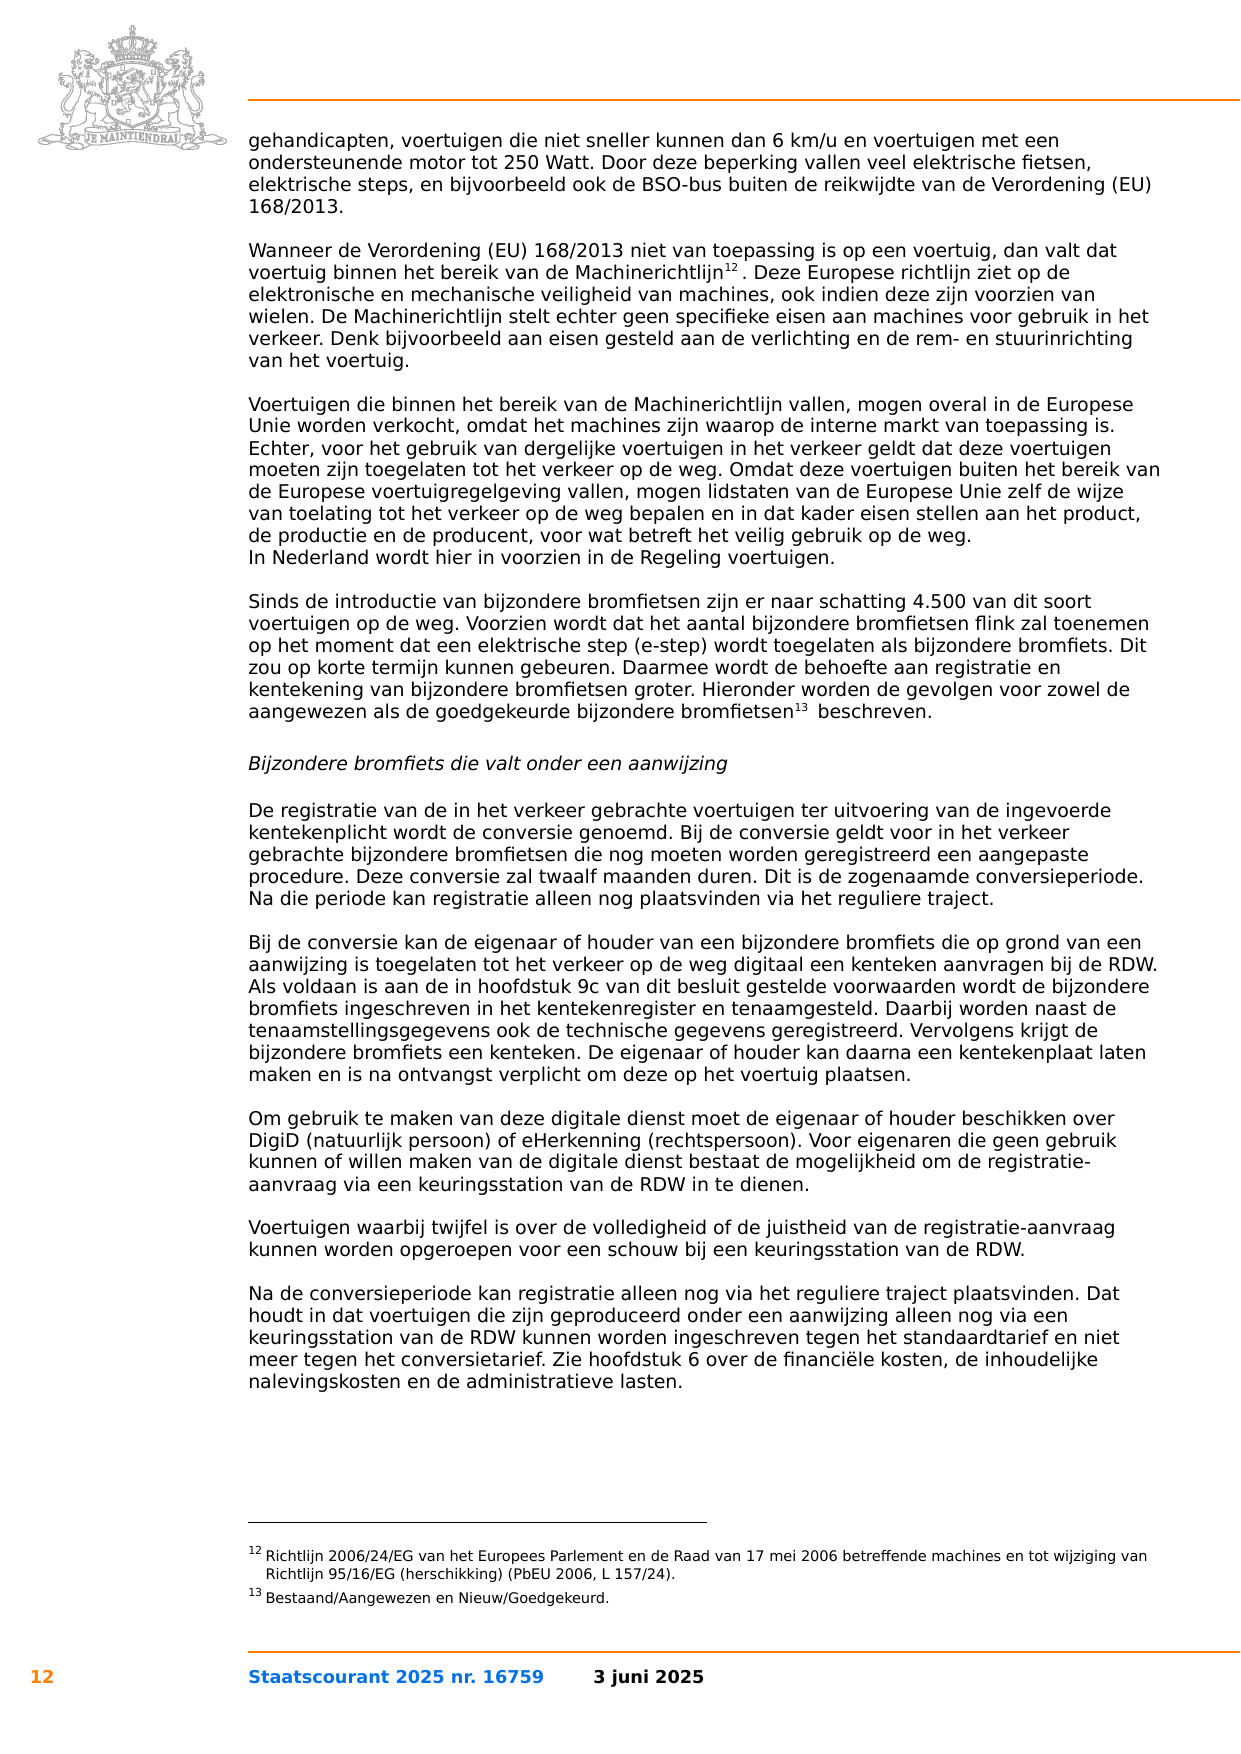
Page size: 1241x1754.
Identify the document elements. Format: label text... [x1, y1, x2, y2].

text Bij de conversie kan de eigenaar of houder van een bijzondere bromfiets die op grond van een aanwijzing is toegelaten tot het verkeer op de weg digitaal een kenteken aanvragen bij de RDW. Als voldaan is aan de in hoofdstuk 9c van dit besluit gestelde voorwaarden wordt de bijzondere bromfiets ingeschreven in het kentekenregister en tenaamgesteld. Daarbij worden naast de tenaamstellingsgegevens ook de technische gegevens geregistreerd. Vervolgens krijgt de bijzondere bromfiets een kenteken. De eigenaar of houder kan daarna een kentekenplaat laten maken en is na ontvangst verplicht om deze op het voertuig plaatsen. [248, 932, 1163, 1086]
text De registratie van de in het verkeer gebrachte voertuigen ter uitvoering van de ingevoerde kentekenplicht wordt de conversie genoemd. Bij de conversie geldt voor in het verkeer gebrachte bijzondere bromfietsen die nog moeten worden geregistreerd een aangepaste procedure. Deze conversie zal twaalf maanden duren. Dit is de zogenaamde conversieperiode. Na die periode kan registratie alleen nog plaatsvinden via het reguliere traject. [248, 800, 1163, 910]
text Richtlijn 2006/24/EG van het Europees Parlement en de Raad van 17 mei 2006 betreffende machines en tot wijziging van Richtlijn 95/16/EG (herschikking) (PbEU 2006, L 157/24). [248, 1544, 1163, 1583]
text Na de conversieperiode kan registratie alleen nog via het reguliere traject plaatsvinden. Dat houdt in dat voertuigen die zijn geproduceerd onder een aanwijzing alleen nog via een keuringsstation van de RDW kunnen worden ingeschreven tegen het standaardtarief en niet meer tegen het conversietarief. Zie hoofdstuk 6 over de financiële kosten, de inhoudelijke nalevingskosten en de administratieve lasten. [248, 1283, 1163, 1393]
text Wanneer de Verordening (EU) 168/2013 niet van toepassing is op een voertuig, dan valt dat voertuig binnen het bereik van de Machinerichtlijn. Deze Europese richtlijn ziet op de elektronische en mechanische veiligheid van machines, ook indien deze zijn voorzien van wielen. De Machinerichtlijn stelt echter geen specifieke eisen aan machines voor gebruik in het verkeer. Denk bijvoorbeeld aan eisen gesteld aan de verlichting en de rem- en stuurinrichting van het voertuig. [248, 240, 1163, 372]
text Om gebruik te maken van deze digitale dienst moet de eigenaar of houder beschikken over DigiD (natuurlijk persoon) of eHerkenning (rechtspersoon). Voor eigenaren die geen gebruik kunnen of willen maken van de digitale dienst bestaat de mogelijkheid om de registratie-aanvraag via een keuringsstation van de RDW in te dienen. [248, 1107, 1163, 1195]
picture [38, 25, 227, 150]
text Voertuigen die binnen het bereik van de Machinerichtlijn vallen, mogen overal in de Europese Unie worden verkocht, omdat het machines zijn waarop de interne markt van toepassing is. Echter, voor het gebruik van dergelijke voertuigen in het verkeer geldt dat deze voertuigen moeten zijn toegelaten tot het verkeer op de weg. Omdat deze voertuigen buiten het bereik van de Europese voertuigregelgeving vallen, mogen lidstaten van de Europese Unie zelf de wijze van toelating tot het verkeer op de weg bepalen en in dat kader eisen stellen aan het product, de productie en de producent, voor wat betreft het veilig gebruik op de weg. [248, 393, 1163, 547]
text In Nederland wordt hier in voorzien in de Regeling voertuigen. [248, 547, 1163, 569]
text Voertuigen waarbij twijfel is over de volledigheid of de juistheid van de registratie-aanvraag kunnen worden opgeroepen voor een schouw bij een keuringsstation van de RDW. [248, 1217, 1163, 1261]
text Bestaand/Aangewezen en Nieuw/Goedgekeurd. [248, 1586, 1163, 1608]
subtitle Bijzondere bromfiets die valt onder een aanwijzing [248, 753, 1163, 775]
text gehandicapten, voertuigen die niet sneller kunnen dan 6 km/u en voertuigen met een ondersteunende motor tot 250 Watt. Door deze beperking vallen veel elektrische fietsen, elektrische steps, en bijvoorbeeld ook de BSO-bus buiten de reikwijdte van de Verordening (EU) 168/2013. [248, 130, 1163, 218]
text Sinds de introductie van bijzondere bromfietsen zijn er naar schatting 4.500 van dit soort voertuigen op de weg. Voorzien wordt dat het aantal bijzondere bromfietsen flink zal toenemen op het moment dat een elektrische step (e-step) wordt toegelaten als bijzondere bromfiets. Dit zou op korte termijn kunnen gebeuren. Daarmee wordt de behoefte aan registratie en kentekening van bijzondere bromfietsen groter. Hieronder worden de gevolgen voor zowel de aangewezen als de goedgekeurde bijzondere bromfietsen beschreven. [248, 591, 1163, 723]
